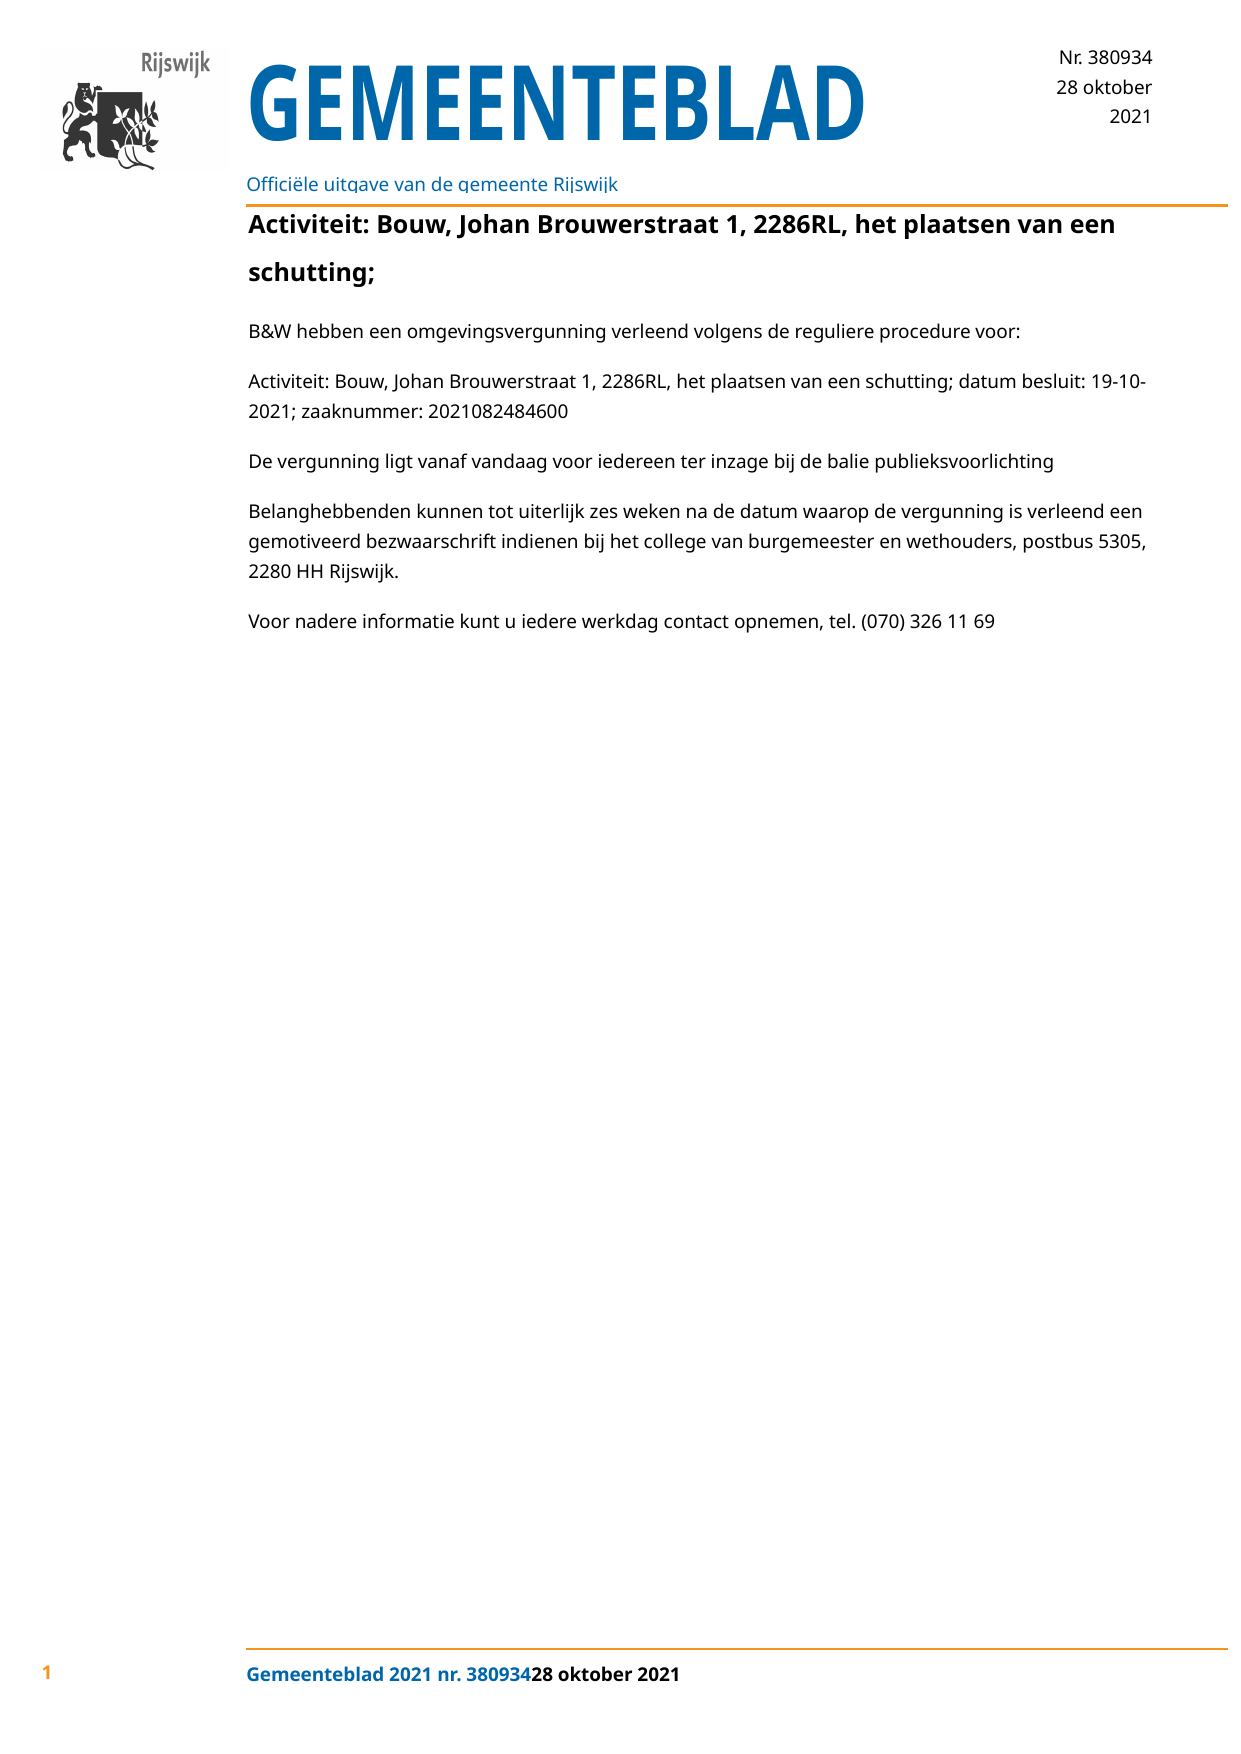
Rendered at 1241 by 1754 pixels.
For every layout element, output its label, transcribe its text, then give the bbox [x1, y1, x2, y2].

text De vergunning ligt vanaf vandaag voor iedereen ter inzage bij de balie publieksvoorlichting [248, 448, 1152, 474]
picture [41, 47, 231, 172]
text Voor nadere informatie kunt u iedere werkdag contact opnemen, tel. (070) 326 11 69 [248, 608, 1152, 634]
text Activiteit: Bouw, Johan Brouwerstraat 1, 2286RL, het plaatsen van een schutting; [248, 207, 1152, 288]
text B&W hebben een omgevingsvergunning verleend volgens de reguliere procedure voor: [248, 318, 1152, 344]
text Belanghebbenden kunnen tot uiterlijk zes weken na de datum waarop de vergunning is verleend een gemotiveerd bezwaarschrift indienen bij het college van burgemeester en wethouders, postbus 5305, 2280 HH Rijswijk. [248, 499, 1152, 584]
text Activiteit: Bouw, Johan Brouwerstraat 1, 2286RL, het plaatsen van een schutting; datum besluit: 19-10-2021; zaaknummer: 2021082484600 [248, 368, 1152, 424]
